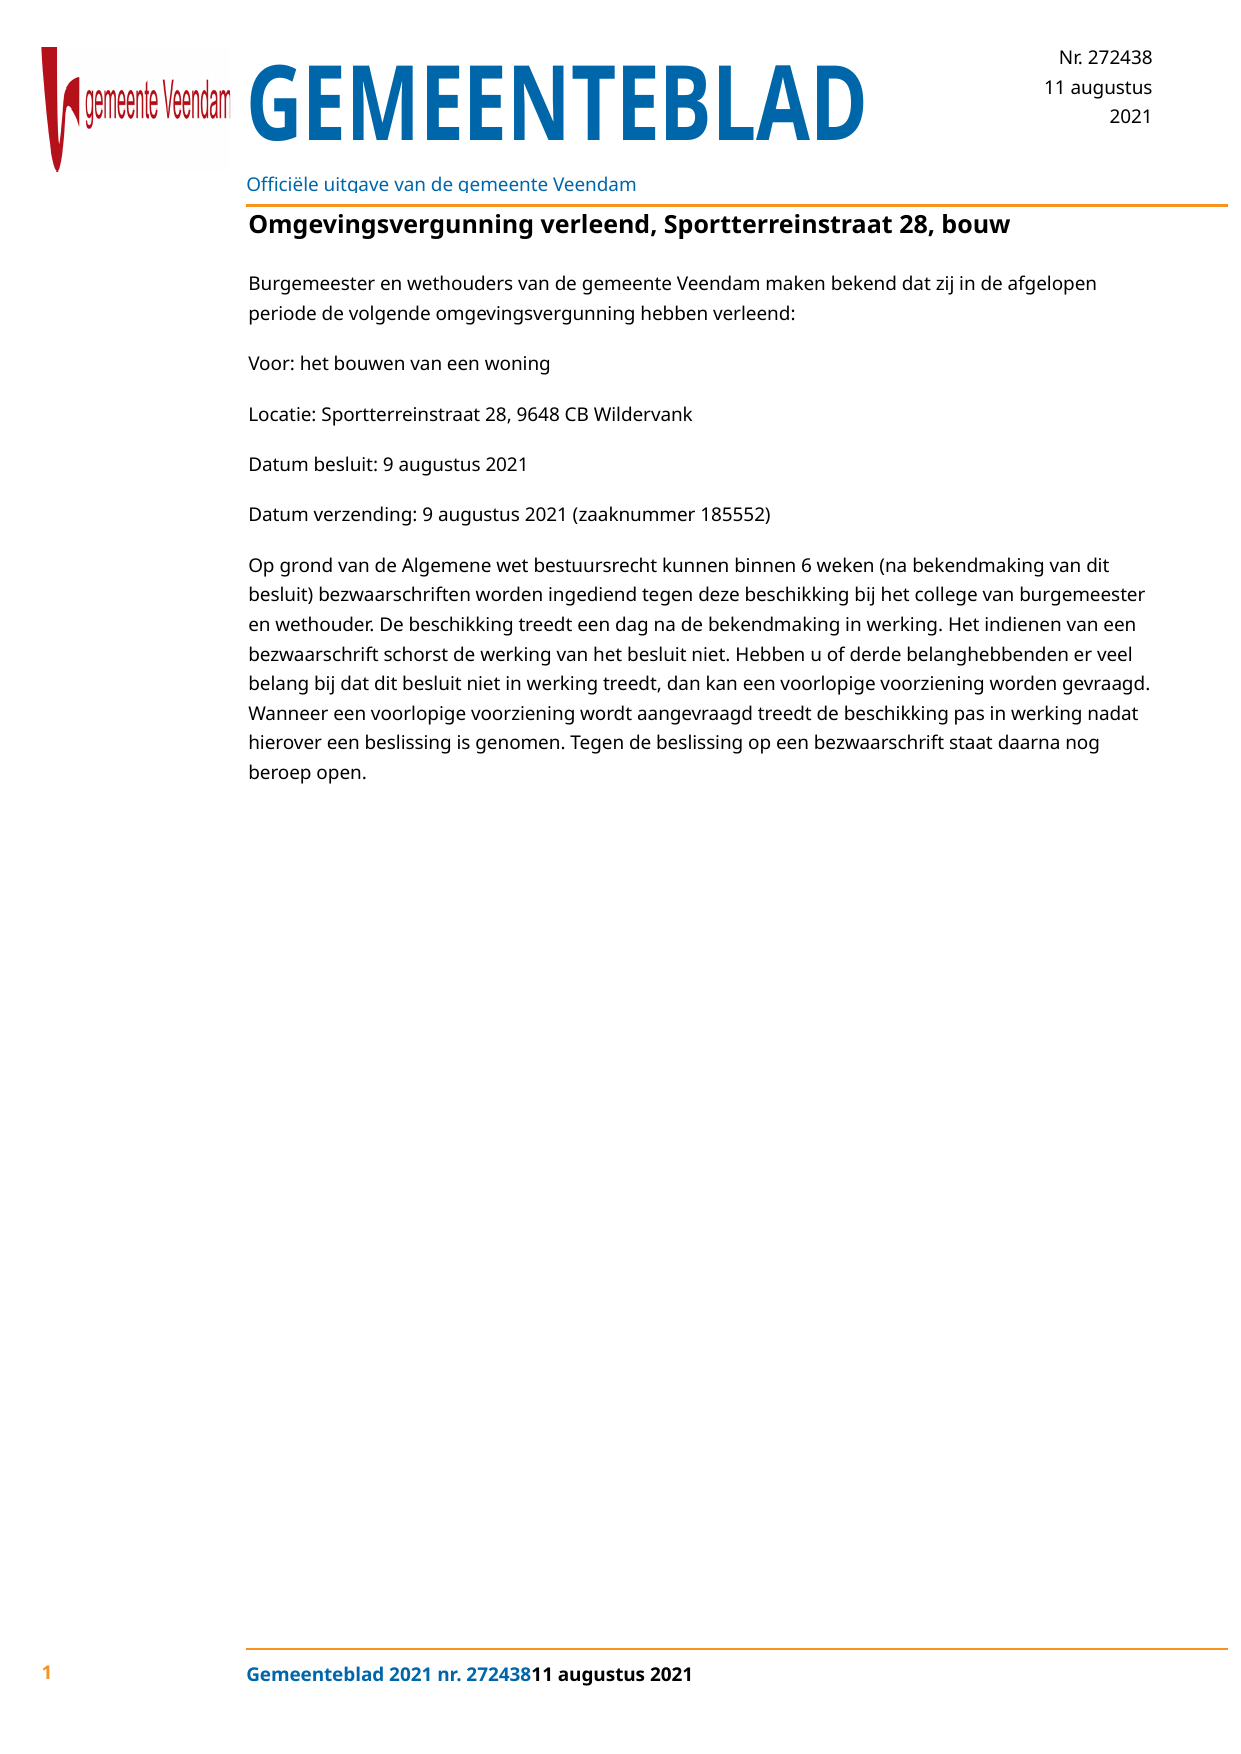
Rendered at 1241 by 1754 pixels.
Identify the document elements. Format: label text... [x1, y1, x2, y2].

text Voor: het bouwen van een woning [248, 350, 1152, 376]
picture [41, 47, 231, 172]
text Datum verzending: 9 augustus 2021 (zaaknummer 185552) [248, 502, 1152, 527]
text Op grond van de Algemene wet bestuursrecht kunnen binnen 6 weken (na bekendmaking van dit besluit) bezwaarschriften worden ingediend tegen deze beschikking bij het college van burgemeester en wethouder. De beschikking treedt een dag na de bekendmaking in werking. Het indienen van een bezwaarschrift schorst de werking van het besluit niet. Hebben u of derde belanghebbenden er veel belang bij dat dit besluit niet in werking treedt, dan kan een voorlopige voorziening worden gevraagd. Wanneer een voorlopige voorziening wordt aangevraagd treedt de beschikking pas in werking nadat hierover een beslissing is genomen. Tegen de beslissing op een bezwaarschrift staat daarna nog beroep open. [248, 552, 1152, 785]
text Datum besluit: 9 augustus 2021 [248, 451, 1152, 477]
text Omgevingsvergunning verleend, Sportterreinstraat 28, bouw [248, 207, 1152, 241]
text Locatie: Sportterreinstraat 28, 9648 CB Wildervank [248, 401, 1152, 426]
text Burgemeester en wethouders van de gemeente Veendam maken bekend dat zij in de afgelopen periode de volgende omgevingsvergunning hebben verleend: [248, 270, 1152, 326]
